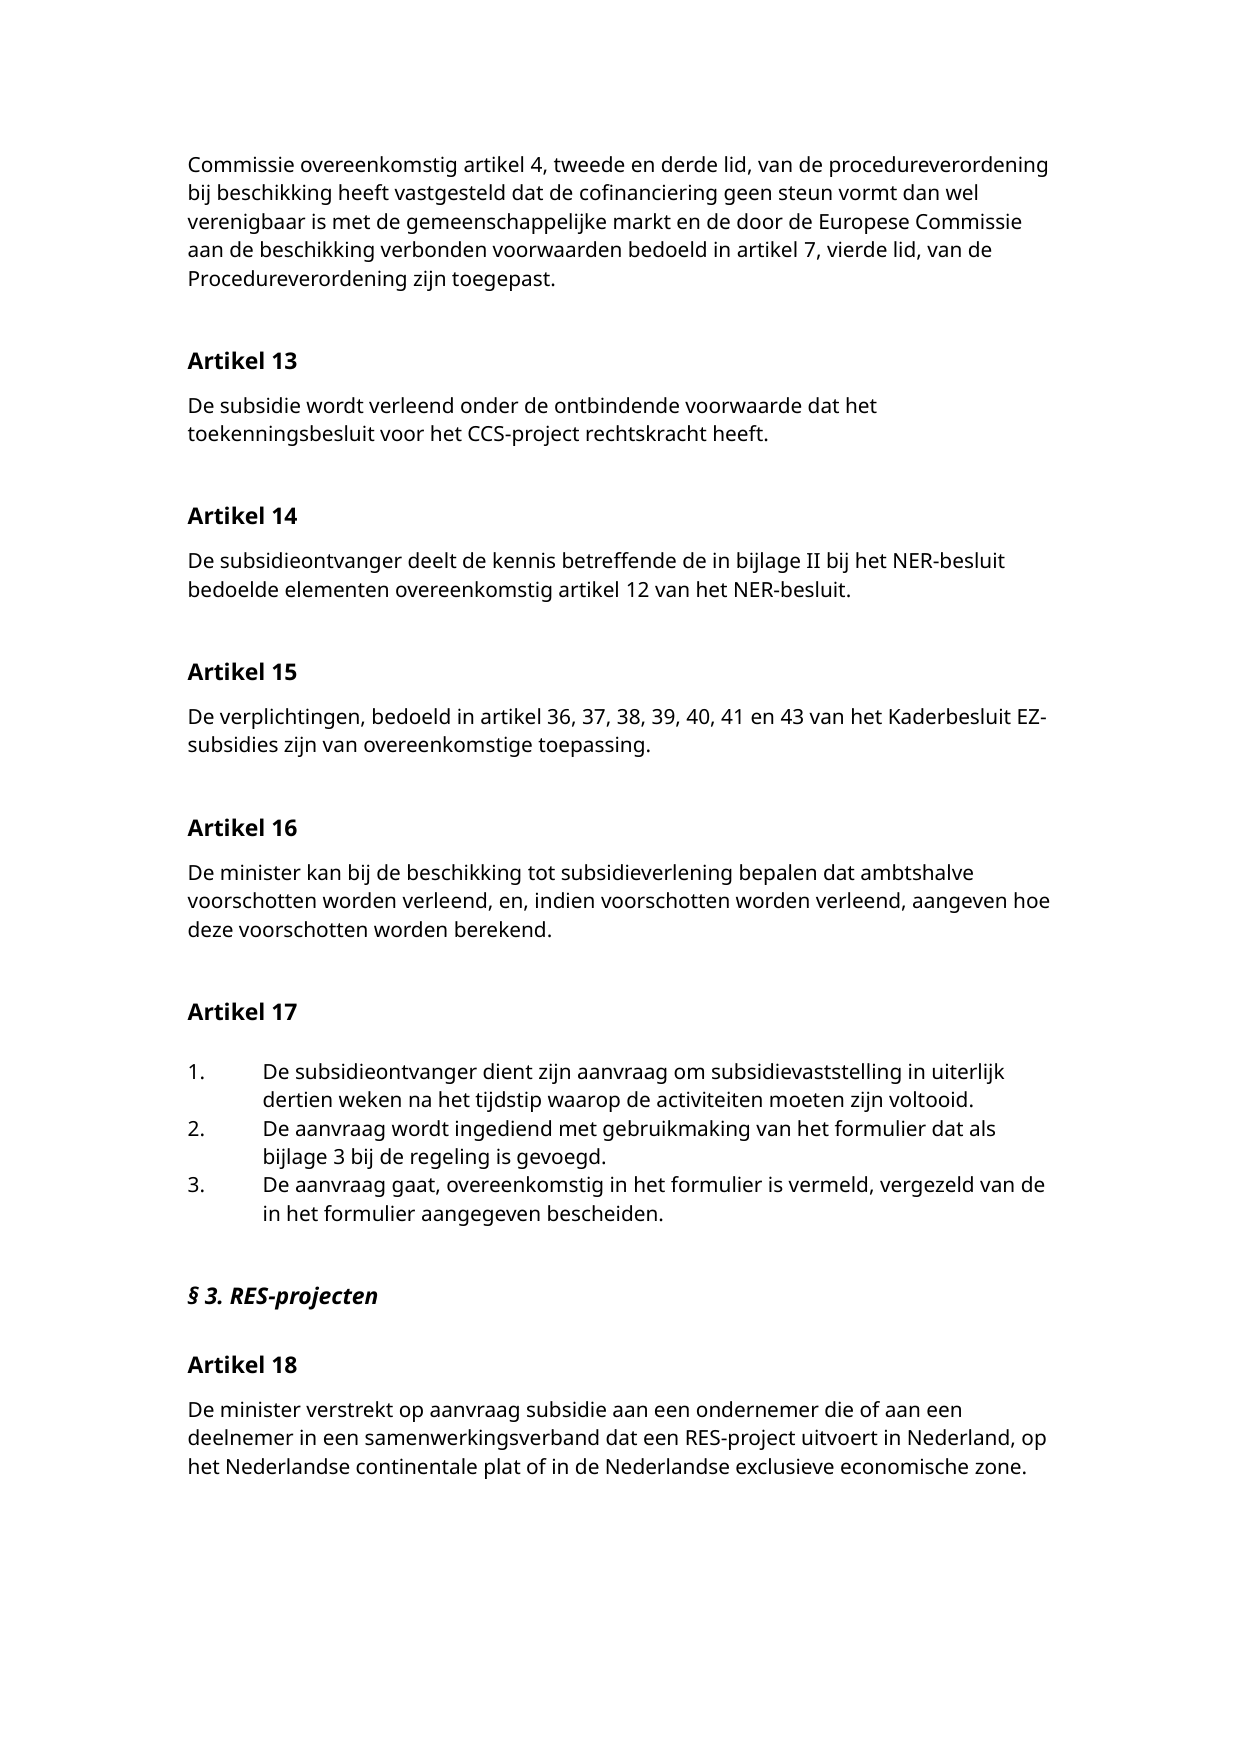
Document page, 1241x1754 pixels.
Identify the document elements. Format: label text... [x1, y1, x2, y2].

subtitle § 3. RES-projecten [187, 1280, 1053, 1311]
subtitle Artikel 13 [187, 345, 1053, 376]
subtitle Artikel 14 [187, 500, 1053, 532]
subtitle Artikel 17 [187, 996, 1053, 1027]
list De aanvraag wordt ingediend met gebruikmaking van het formulier dat als bijlage 3 bij de regeling is gevoegd. [187, 1114, 1053, 1171]
subtitle Artikel 15 [187, 656, 1053, 687]
text De subsidieontvanger deelt de kennis betreffende de in bijlage II bij het NER-besluit bedoelde elementen overeenkomstig artikel 12 van het NER-besluit. [187, 547, 1053, 603]
text De subsidie wordt verleend onder de ontbindende voorwaarde dat het toekenningsbesluit voor het CCS-project rechtskracht heeft. [187, 391, 1053, 448]
text De verplichtingen, bedoeld in artikel 36, 37, 38, 39, 40, 41 en 43 van het Kaderbesluit EZ-subsidies zijn van overeenkomstige toepassing. [187, 702, 1053, 759]
list De subsidieontvanger dient zijn aanvraag om subsidievaststelling in uiterlijk dertien weken na het tijdstip waarop de activiteiten moeten zijn voltooid. [187, 1057, 1053, 1114]
subtitle Artikel 16 [187, 812, 1053, 843]
list De aanvraag gaat, overeenkomstig in het formulier is vermeld, vergezeld van de in het formulier aangegeven bescheiden. [187, 1171, 1053, 1227]
text De minister kan bij de beschikking tot subsidieverlening bepalen dat ambtshalve voorschotten worden verleend, en, indien voorschotten worden verleend, aangeven hoe deze voorschotten worden berekend. [187, 858, 1053, 943]
subtitle Artikel 18 [187, 1349, 1053, 1380]
text Commissie overeenkomstig artikel 4, tweede en derde lid, van de procedureverordening bij beschikking heeft vastgesteld dat de cofinanciering geen steun vormt dan wel verenigbaar is met de gemeenschappelijke markt en de door de Europese Commissie aan de beschikking verbonden voorwaarden bedoeld in artikel 7, vierde lid, van de Procedureverordening zijn toegepast. [187, 150, 1053, 292]
text De minister verstrekt op aanvraag subsidie aan een ondernemer die of aan een deelnemer in een samenwerkingsverband dat een RES-project uitvoert in Nederland, op het Nederlandse continentale plat of in de Nederlandse exclusieve economische zone. [187, 1395, 1053, 1480]
